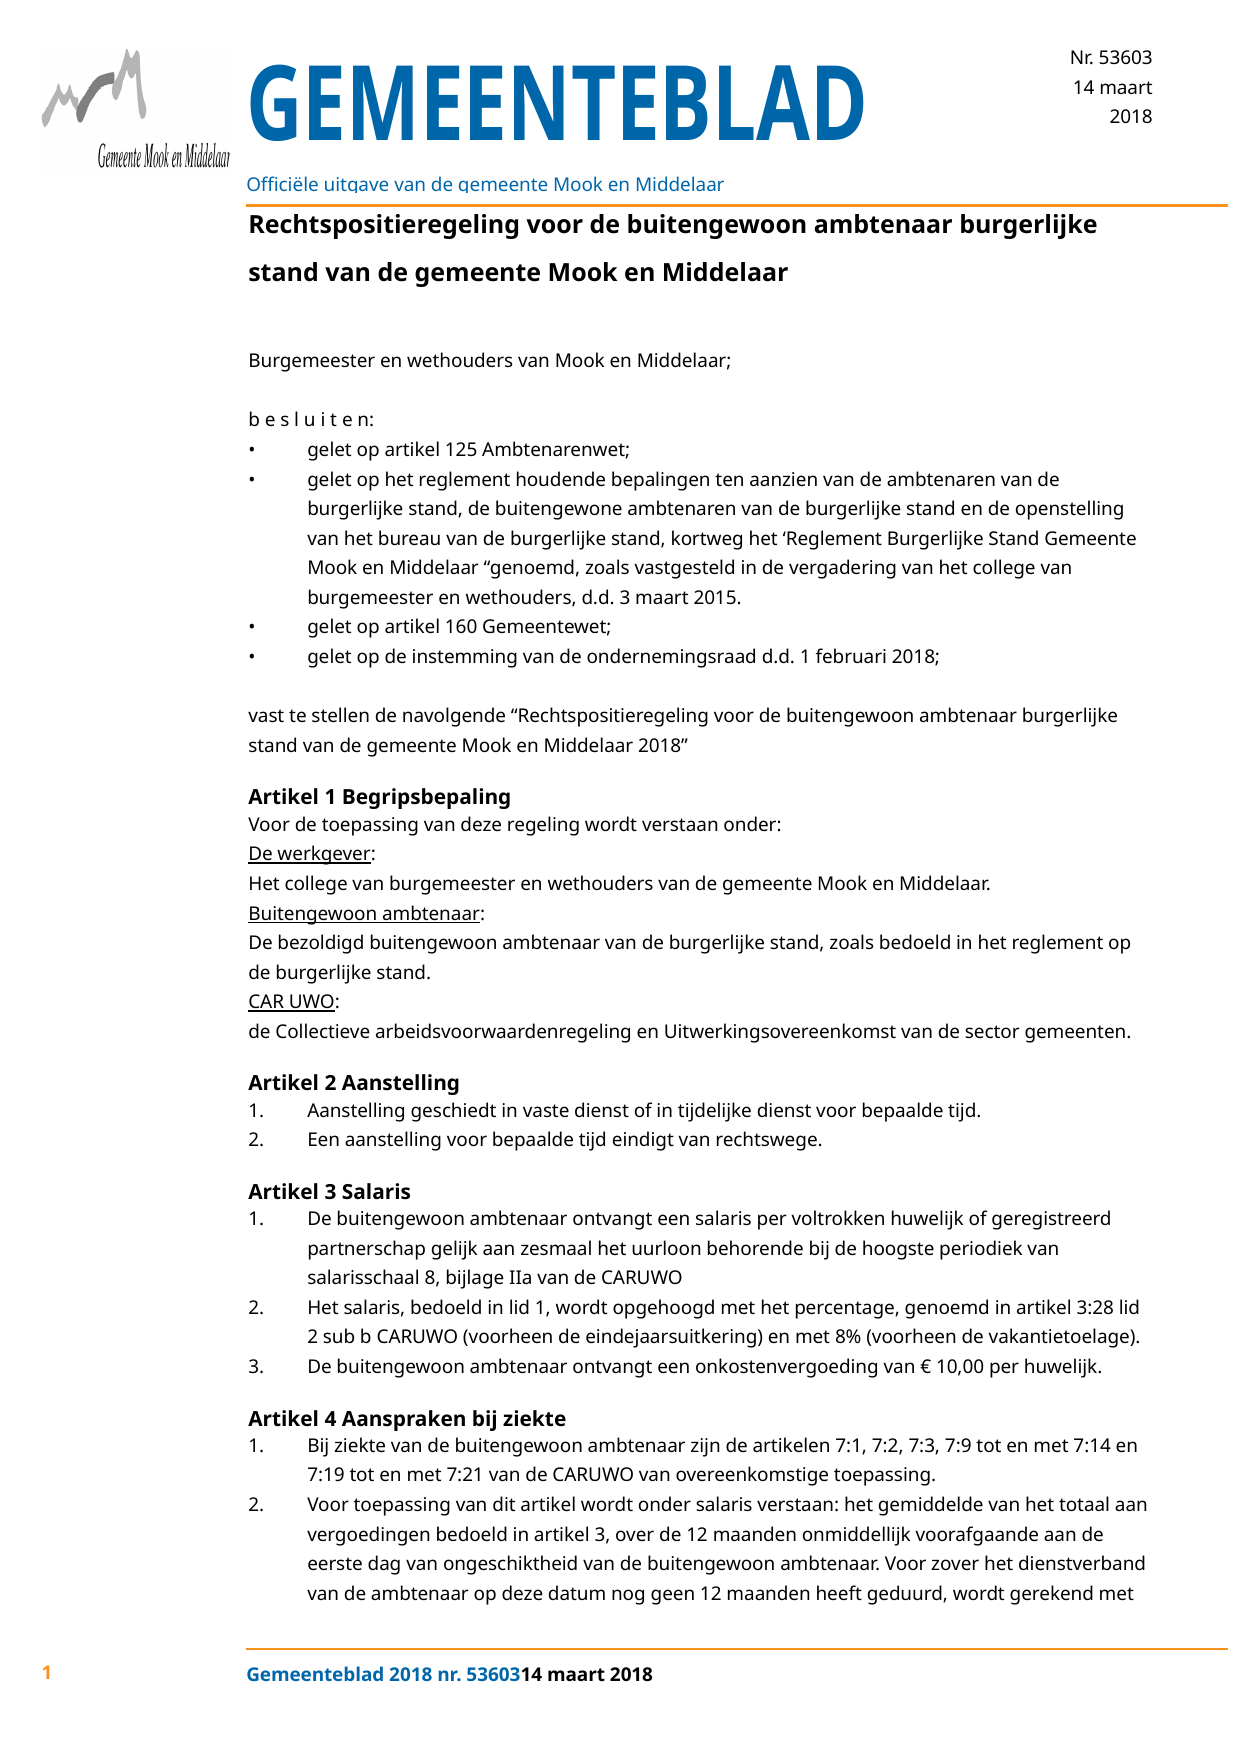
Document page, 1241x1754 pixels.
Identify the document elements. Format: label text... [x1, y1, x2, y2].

list Bij ziekte van de buitengewoon ambtenaar zijn de artikelen 7:1, 7:2, 7:3, 7:9 tot en met 7:14 en 7:19 tot en met 7:21 van de CARUWO van overeenkomstige toepassing. [248, 1432, 1152, 1487]
text Buitengewoon ambtenaar: [248, 900, 1152, 925]
text Burgemeester en wethouders van Mook en Middelaar; [248, 347, 1152, 373]
text CAR UWO: [248, 988, 1152, 1014]
text vast te stellen de navolgende “Rechtspositieregeling voor de buitengewoon ambtenaar burgerlijke stand van de gemeente Mook en Middelaar 2018” [248, 702, 1152, 758]
list gelet op artikel 125 Ambtenarenwet; [248, 436, 1152, 462]
text Artikel 2 Aanstelling [248, 1068, 1152, 1097]
picture [41, 47, 231, 172]
text Voor de toepassing van deze regeling wordt verstaan onder: [248, 811, 1152, 837]
text Artikel 3 Salaris [248, 1177, 1152, 1205]
text b e s l u i t e n: [248, 407, 1152, 432]
text Het college van burgemeester en wethouders van de gemeente Mook en Middelaar. [248, 870, 1152, 896]
list gelet op de instemming van de ondernemingsraad d.d. 1 februari 2018; [248, 643, 1152, 669]
text de Collectieve arbeidsvoorwaardenregeling en Uitwerkingsovereenkomst van de sector gemeenten. [248, 1018, 1152, 1044]
list De buitengewoon ambtenaar ontvangt een salaris per voltrokken huwelijk of geregistreerd partnerschap gelijk aan zesmaal het uurloon behorende bij de hoogste periodiek van salarisschaal 8, bijlage IIa van de CARUWO [248, 1205, 1152, 1290]
text De werkgever: [248, 841, 1152, 866]
text De bezoldigd buitengewoon ambtenaar van de burgerlijke stand, zoals bedoeld in het reglement op de burgerlijke stand. [248, 929, 1152, 984]
list gelet op het reglement houdende bepalingen ten aanzien van de ambtenaren van de burgerlijke stand, de buitengewone ambtenaren van de burgerlijke stand en de openstelling van het bureau van de burgerlijke stand, kortweg het ‘Reglement Burgerlijke Stand Gemeente Mook en Middelaar “genoemd, zoals vastgesteld in de vergadering van het college van burgemeester en wethouders, d.d. 3 maart 2015. [248, 466, 1152, 610]
text Artikel 4 Aanspraken bij ziekte [248, 1404, 1152, 1432]
list Aanstelling geschiedt in vaste dienst of in tijdelijke dienst voor bepaalde tijd. [248, 1097, 1152, 1123]
text Rechtspositieregeling voor de buitengewoon ambtenaar burgerlijke stand van de gemeente Mook en Middelaar [248, 207, 1152, 288]
list Voor toepassing van dit artikel wordt onder salaris verstaan: het gemiddelde van het totaal aan vergoedingen bedoeld in artikel 3, over de 12 maanden onmiddellijk voorafgaande aan de eerste dag van ongeschiktheid van de buitengewoon ambtenaar. Voor zover het dienstverband van de ambtenaar op deze datum nog geen 12 maanden heeft geduurd, wordt gerekend met [248, 1491, 1152, 1606]
text Artikel 1 Begripsbepaling [248, 782, 1152, 811]
list gelet op artikel 160 Gemeentewet; [248, 614, 1152, 639]
list De buitengewoon ambtenaar ontvangt een onkostenvergoeding van € 10,00 per huwelijk. [248, 1353, 1152, 1379]
list Een aanstelling voor bepaalde tijd eindigt van rechtswege. [248, 1126, 1152, 1152]
list Het salaris, bedoeld in lid 1, wordt opgehoogd met het percentage, genoemd in artikel 3:28 lid 2 sub b CARUWO (voorheen de eindejaarsuitkering) en met 8% (voorheen de vakantietoelage). [248, 1294, 1152, 1349]
